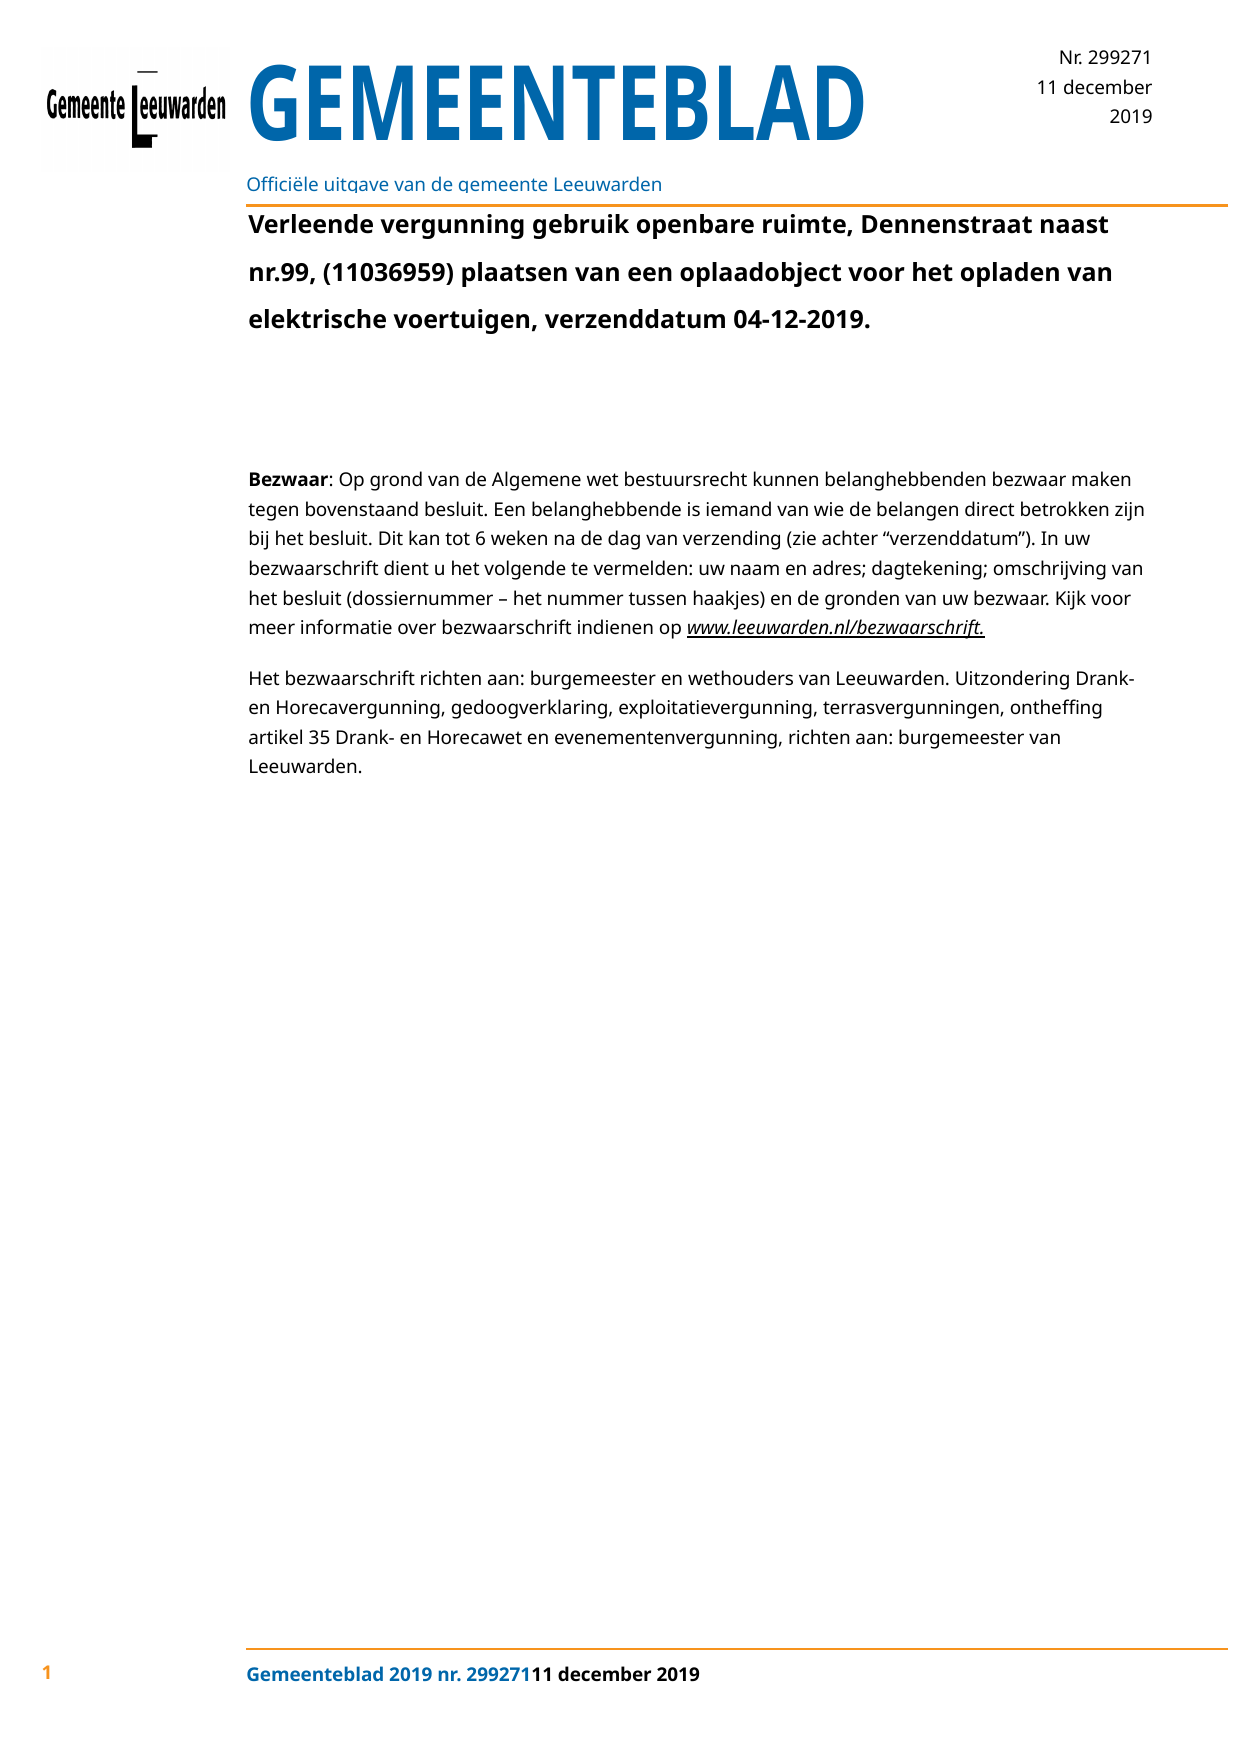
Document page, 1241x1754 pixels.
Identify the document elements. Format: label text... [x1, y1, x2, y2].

picture [41, 47, 231, 172]
text Verleende vergunning gebruik openbare ruimte, Dennenstraat naast nr.99, (11036959) plaatsen van een oplaadobject voor het opladen van elektrische voertuigen, verzenddatum 04-12-2019. [248, 207, 1152, 336]
text Bezwaar: Op grond van de Algemene wet bestuursrecht kunnen belanghebbenden bezwaar maken tegen bovenstaand besluit. Een belanghebbende is iemand van wie de belangen direct betrokken zijn bij het besluit. Dit kan tot 6 weken na de dag van verzending (zie achter “verzenddatum”). In uw bezwaarschrift dient u het volgende te vermelden: uw naam en adres; dagtekening; omschrijving van het besluit (dossiernummer – het nummer tussen haakjes) en de gronden van uw bezwaar. Kijk voor meer informatie over bezwaarschrift indienen op www.leeuwarden.nl/bezwaarschrift. [248, 466, 1152, 640]
text Het bezwaarschrift richten aan: burgemeester en wethouders van Leeuwarden. Uitzondering Drank- en Horecavergunning, gedoogverklaring, exploitatievergunning, terrasvergunningen, ontheffing artikel 35 Drank- en Horecawet en evenementenvergunning, richten aan: burgemeester van Leeuwarden. [248, 665, 1152, 779]
